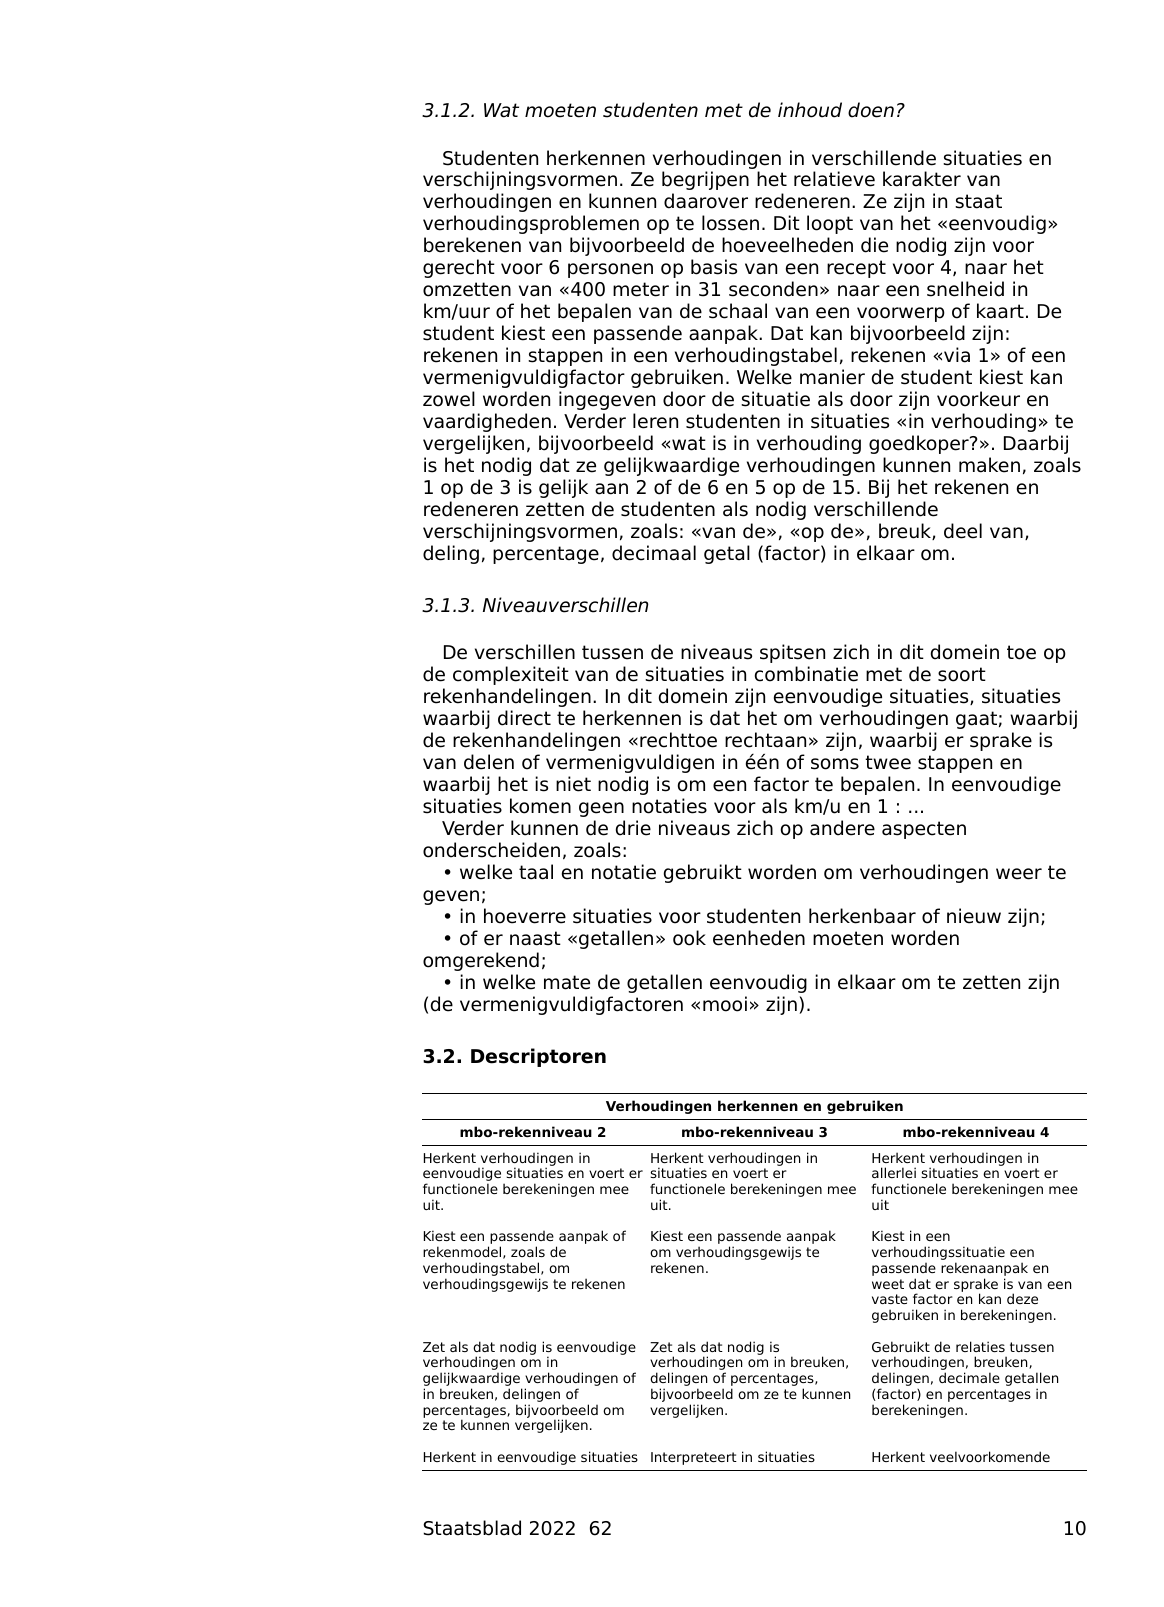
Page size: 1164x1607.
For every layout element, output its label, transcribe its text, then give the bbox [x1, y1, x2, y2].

subtitle 3.2. Descriptoren [422, 1046, 1087, 1068]
table_cell mbo-rekenniveau 2 [422, 1120, 644, 1145]
text • of er naast «getallen» ook eenheden moeten worden omgerekend; [422, 928, 1087, 972]
subtitle 3.1.2. Wat moeten studenten met de inhoud doen? [422, 100, 1087, 122]
table_header Verhoudingen herkennen en gebruiken [422, 1094, 1087, 1119]
table_cell Herkent veelvoorkomende [865, 1450, 1087, 1470]
table_cell [865, 1434, 1087, 1449]
table_cell Zet als dat nodig is verhoudingen om in breuken, delingen of percentages, bijvoorbeeld om ze te kunnen vergelijken. [644, 1339, 865, 1434]
table_cell Herkent verhoudingen in situaties en voert er functionele berekeningen mee uit. [644, 1146, 865, 1213]
table_cell [422, 1434, 644, 1449]
text • in welke mate de getallen eenvoudig in elkaar om te zetten zijn (de vermenigvuldigfactoren «mooi» zijn). [422, 972, 1087, 1016]
table_cell [422, 1214, 644, 1229]
table_cell [644, 1434, 865, 1449]
table_cell Interpreteert in situaties [644, 1450, 865, 1470]
table_cell Herkent in eenvoudige situaties [422, 1450, 644, 1470]
table_cell mbo-rekenniveau 3 [644, 1120, 865, 1145]
text Verder kunnen de drie niveaus zich op andere aspecten onderscheiden, zoals: [422, 818, 1087, 862]
table_cell Kiest een passende aanpak of rekenmodel, zoals de verhoudingstabel, om verhoudingsgewijs te rekenen [422, 1229, 644, 1324]
text De verschillen tussen de niveaus spitsen zich in dit domein toe op de complexiteit van de situaties in combinatie met de soort rekenhandelingen. In dit domein zijn eenvoudige situaties, situaties waarbij direct te herkennen is dat het om verhoudingen gaat; waarbij de rekenhandelingen «rechttoe rechtaan» zijn, waarbij er sprake is van delen of vermenigvuldigen in één of soms twee stappen en waarbij het is niet nodig is om een factor te bepalen. In eenvoudige situaties komen geen notaties voor als km/u en 1 : ... [422, 642, 1087, 818]
table_cell [865, 1324, 1087, 1339]
table_cell [644, 1324, 865, 1339]
table_cell Herkent verhoudingen in eenvoudige situaties en voert er functionele berekeningen mee uit. [422, 1146, 644, 1213]
subtitle 3.1.3. Niveauverschillen [422, 595, 1087, 617]
table_cell Kiest in een verhoudingssituatie een passende rekenaanpak en weet dat er sprake is van een vaste factor en kan deze gebruiken in berekeningen. [865, 1229, 1087, 1324]
table_cell Kiest een passende aanpak om verhoudingsgewijs te rekenen. [644, 1229, 865, 1324]
table_cell [422, 1324, 644, 1339]
text • welke taal en notatie gebruikt worden om verhoudingen weer te geven; [422, 862, 1087, 906]
table_cell [644, 1214, 865, 1229]
table_cell Herkent verhoudingen in allerlei situaties en voert er functionele berekeningen mee uit [865, 1146, 1087, 1213]
table_cell Gebruikt de relaties tussen verhoudingen, breuken, delingen, decimale getallen (factor) en percentages in berekeningen. [865, 1339, 1087, 1434]
text • in hoeverre situaties voor studenten herkenbaar of nieuw zijn; [422, 906, 1087, 928]
text Studenten herkennen verhoudingen in verschillende situaties en verschijningsvormen. Ze begrijpen het relatieve karakter van verhoudingen en kunnen daarover redeneren. Ze zijn in staat verhoudingsproblemen op te lossen. Dit loopt van het «eenvoudig» berekenen van bijvoorbeeld de hoeveelheden die nodig zijn voor gerecht voor 6 personen op basis van een recept voor 4, naar het omzetten van «400 meter in 31 seconden» naar een snelheid in km/uur of het bepalen van de schaal van een voorwerp of kaart. De student kiest een passende aanpak. Dat kan bijvoorbeeld zijn: rekenen in stappen in een verhoudingstabel, rekenen «via 1» of een vermenigvuldigfactor gebruiken. Welke manier de student kiest kan zowel worden ingegeven door de situatie als door zijn voorkeur en vaardigheden. Verder leren studenten in situaties «in verhouding» te vergelijken, bijvoorbeeld «wat is in verhouding goedkoper?». Daarbij is het nodig dat ze gelijkwaardige verhoudingen kunnen maken, zoals 1 op de 3 is gelijk aan 2 of de 6 en 5 op de 15. Bij het rekenen en redeneren zetten de studenten als nodig verschillende verschijningsvormen, zoals: «van de», «op de», breuk, deel van, deling, percentage, decimaal getal (factor) in elkaar om. [422, 147, 1087, 565]
table_cell mbo-rekenniveau 4 [865, 1120, 1087, 1145]
table_cell [865, 1214, 1087, 1229]
table_cell Zet als dat nodig is eenvoudige verhoudingen om in gelijkwaardige verhoudingen of in breuken, delingen of percentages, bijvoorbeeld om ze te kunnen vergelijken. [422, 1339, 644, 1434]
